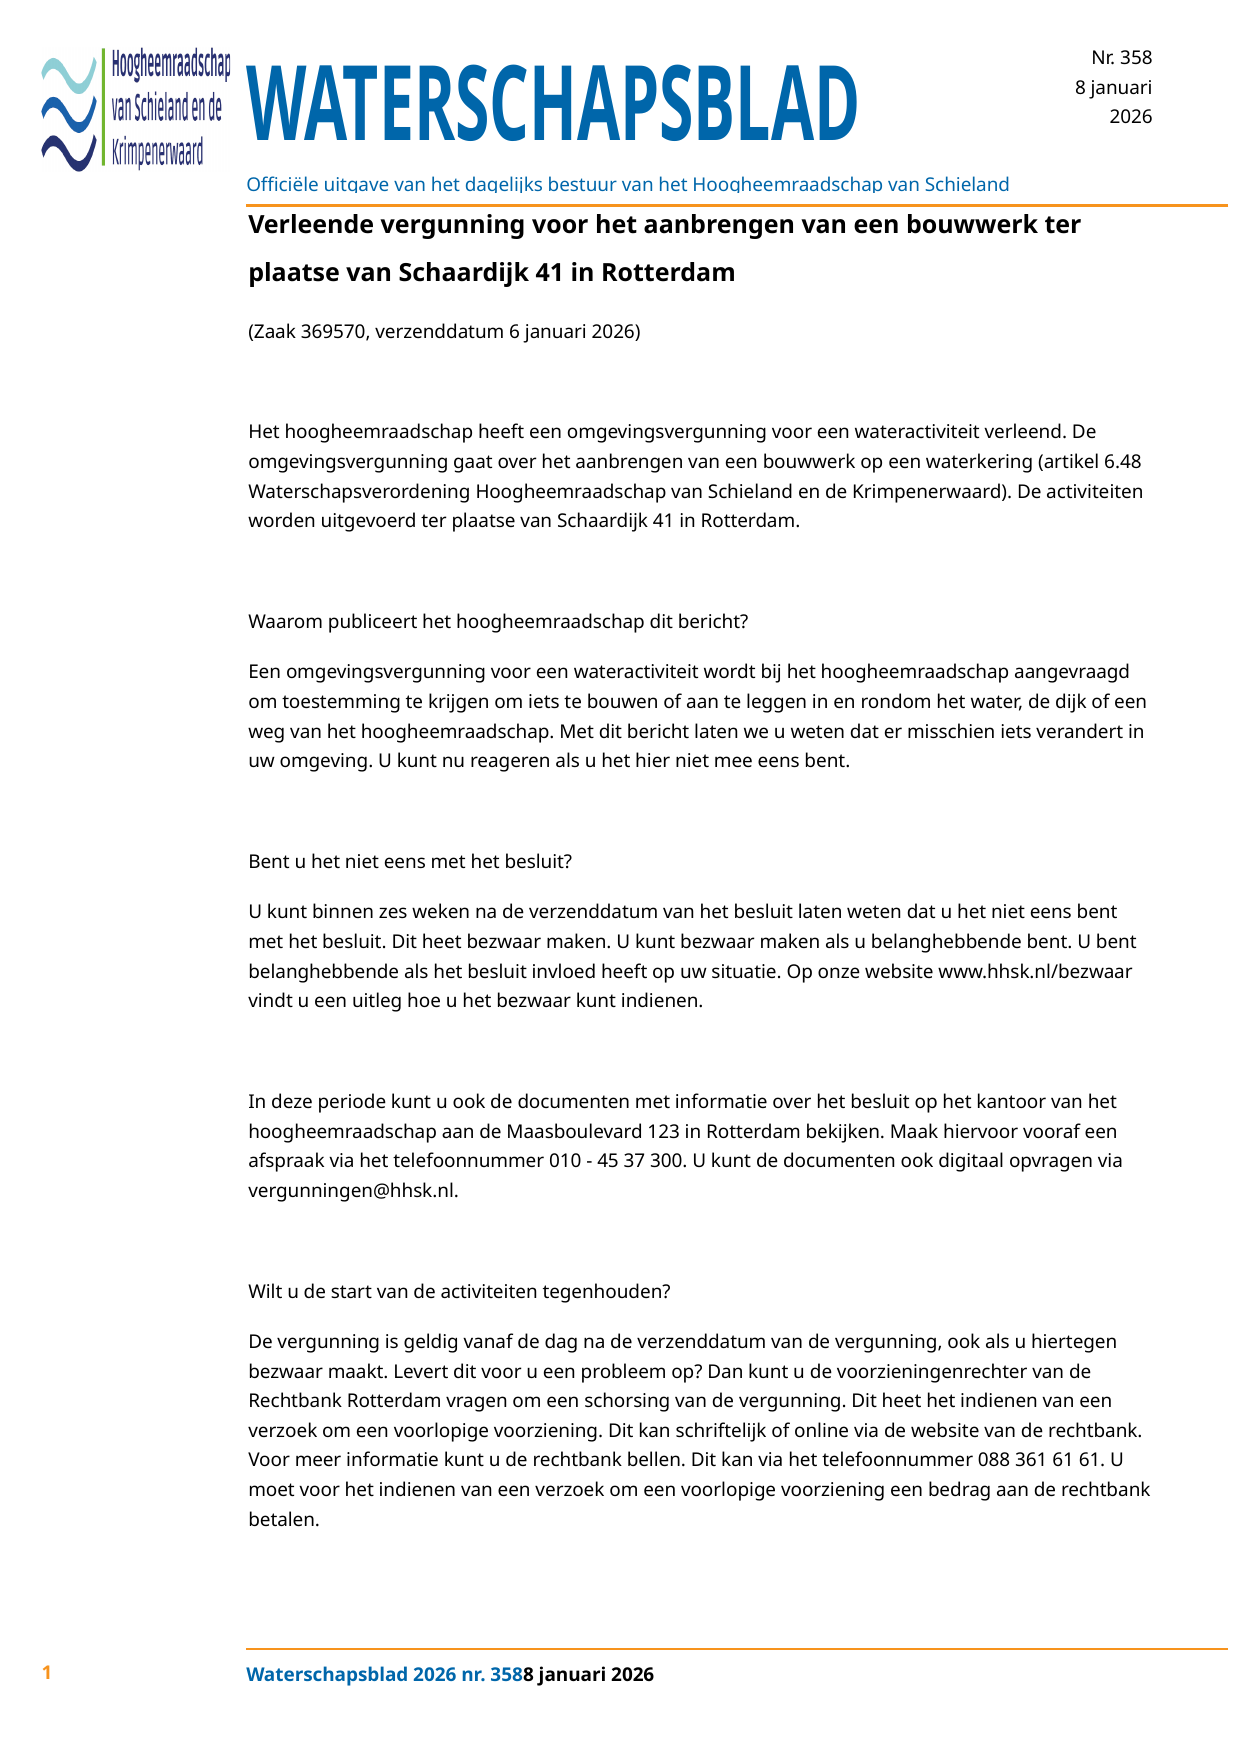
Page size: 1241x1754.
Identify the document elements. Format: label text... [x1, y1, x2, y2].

text (Zaak 369570, verzenddatum 6 januari 2026) [248, 318, 1152, 344]
text Verleende vergunning voor het aanbrengen van een bouwwerk ter plaatse van Schaardijk 41 in Rotterdam [248, 207, 1152, 288]
text Bent u het niet eens met het besluit? [248, 848, 1152, 874]
text Een omgevingsvergunning voor een wateractiviteit wordt bij het hoogheemraadschap aangevraagd om toestemming te krijgen om iets te bouwen of aan te leggen in en rondom het water, de dijk of een weg van het hoogheemraadschap. Met dit bericht laten we u weten dat er misschien iets verandert in uw omgeving. U kunt nu reageren als u het hier niet mee eens bent. [248, 659, 1152, 773]
text U kunt binnen zes weken na de verzenddatum van het besluit laten weten dat u het niet eens bent met het besluit. Dit heet bezwaar maken. U kunt bezwaar maken als u belanghebbende bent. U bent belanghebbende als het besluit invloed heeft op uw situatie. Op onze website www.hhsk.nl/bezwaar vindt u een uitleg hoe u het bezwaar kunt indienen. [248, 899, 1152, 1013]
text Wilt u de start van de activiteiten tegenhouden? [248, 1278, 1152, 1304]
text In deze periode kunt u ook de documenten met informatie over het besluit op het kantoor van het hoogheemraadschap aan de Maasboulevard 123 in Rotterdam bekijken. Maak hiervoor vooraf een afspraak via het telefoonnummer 010 - 45 37 300. U kunt de documenten ook digitaal opvragen via vergunningen@hhsk.nl. [248, 1088, 1152, 1203]
text De vergunning is geldig vanaf de dag na de verzenddatum van de vergunning, ook als u hiertegen bezwaar maakt. Levert dit voor u een probleem op? Dan kunt u de voorzieningenrechter van de Rechtbank Rotterdam vragen om een schorsing van de vergunning. Dit heet het indienen van een verzoek om een voorlopige voorziening. Dit kan schriftelijk of online via de website van de rechtbank. Voor meer informatie kunt u de rechtbank bellen. Dit kan via het telefoonnummer 088 361 61 61. U moet voor het indienen van een verzoek om een voorlopige voorziening een bedrag aan de rechtbank betalen. [248, 1328, 1152, 1532]
text Waarom publiceert het hoogheemraadschap dit bericht? [248, 608, 1152, 634]
text Het hoogheemraadschap heeft een omgevingsvergunning voor een wateractiviteit verleend. De omgevingsvergunning gaat over het aanbrengen van een bouwwerk op een waterkering (artikel 6.48 Waterschapsverordening Hoogheemraadschap van Schieland en de Krimpenerwaard). De activiteiten worden uitgevoerd ter plaatse van Schaardijk 41 in Rotterdam. [248, 419, 1152, 533]
picture [41, 47, 231, 172]
